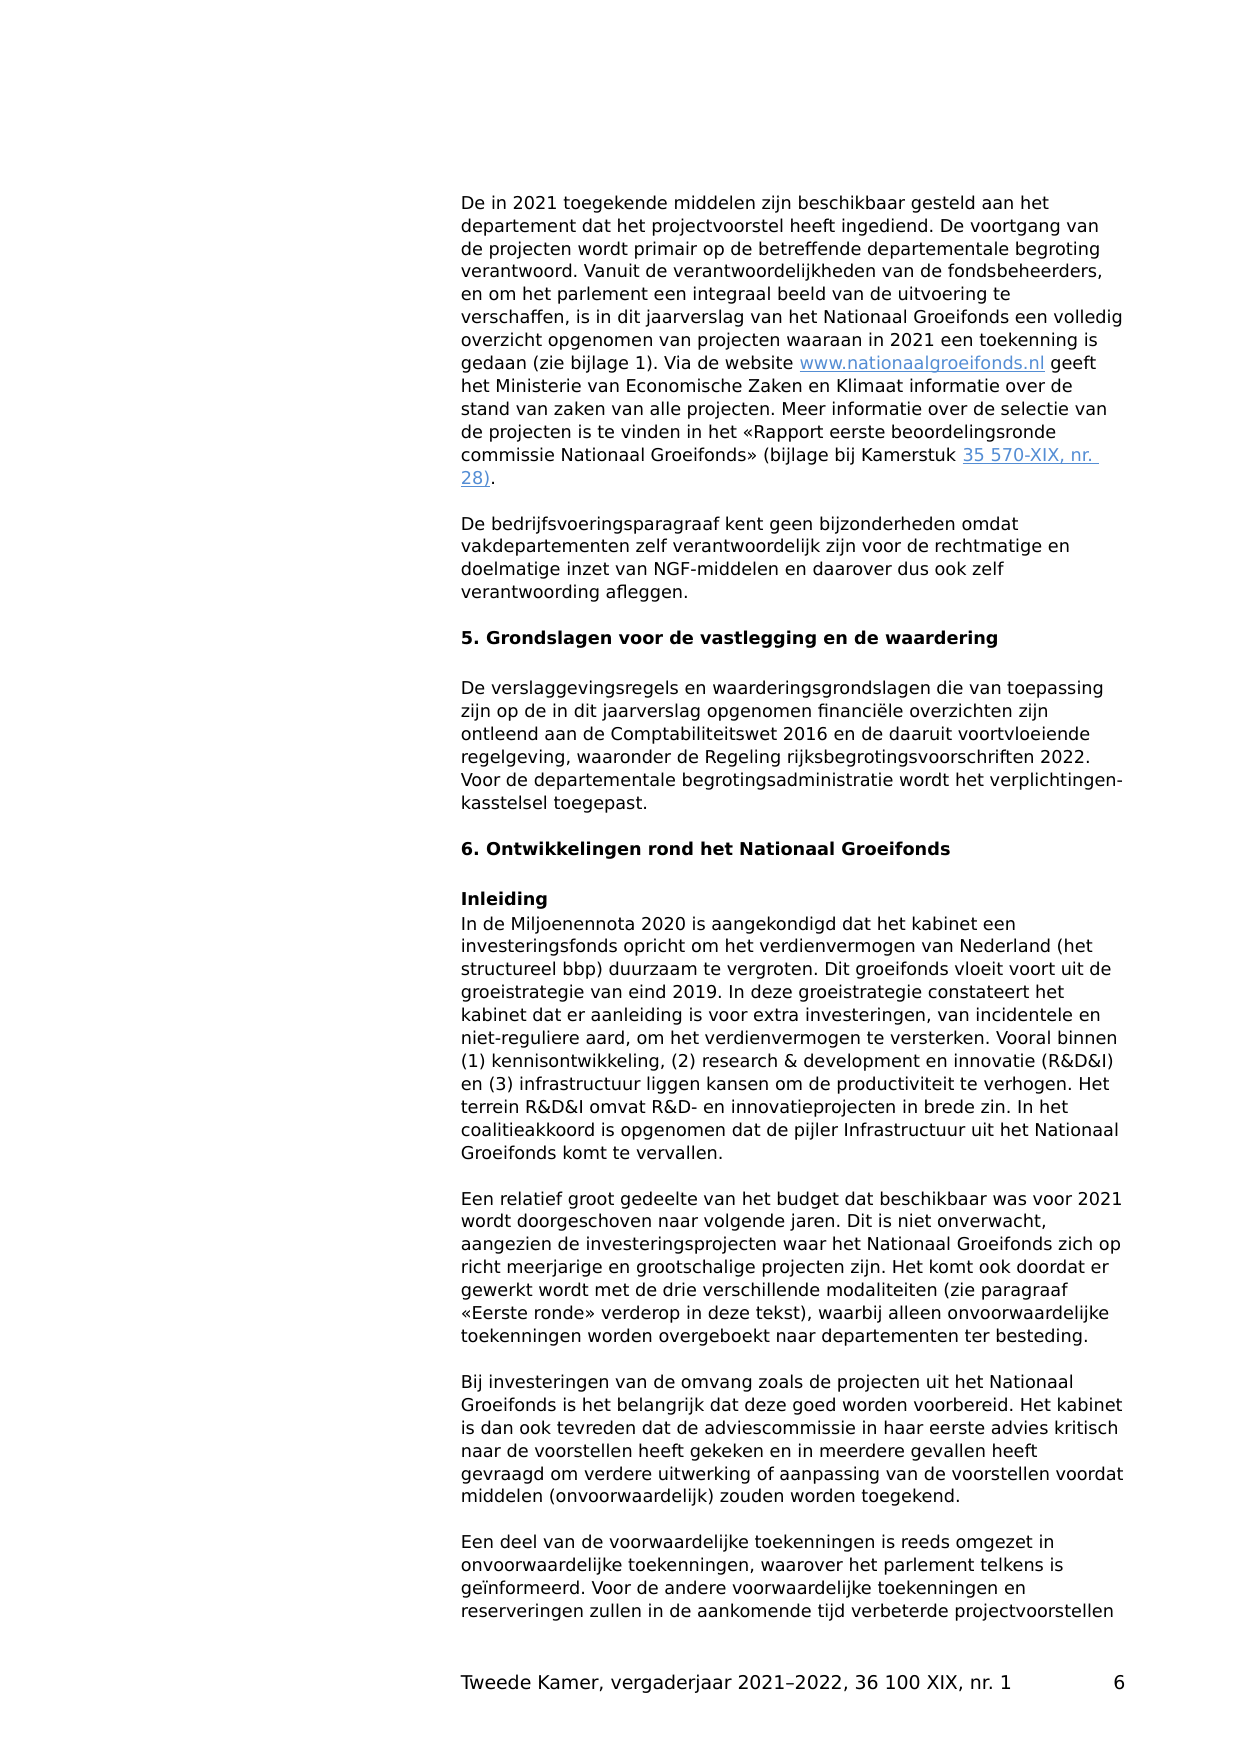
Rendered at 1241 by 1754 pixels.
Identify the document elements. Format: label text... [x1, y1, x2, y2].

text De in 2021 toegekende middelen zijn beschikbaar gesteld aan het departement dat het projectvoorstel heeft ingediend. De voortgang van de projecten wordt primair op de betreffende departementale begroting verantwoord. Vanuit de verantwoordelijkheden van de fondsbeheerders, en om het parlement een integraal beeld van de uitvoering te verschaffen, is in dit jaarverslag van het Nationaal Groeifonds een volledig overzicht opgenomen van projecten waaraan in 2021 een toekenning is gedaan (zie bijlage 1). Via de website www.nationaalgroeifonds.nl geeft het Ministerie van Economische Zaken en Klimaat informatie over de stand van zaken van alle projecten. Meer informatie over de selectie van de projecten is te vinden in het «Rapport eerste beoordelingsronde commissie Nationaal Groeifonds» (bijlage bij Kamerstuk 35 570-XIX, nr. 28). [461, 191, 1125, 489]
text Inleiding [461, 887, 1125, 909]
text Een relatief groot gedeelte van het budget dat beschikbaar was voor 2021 wordt doorgeschoven naar volgende jaren. Dit is niet onverwacht, aangezien de investeringsprojecten waar het Nationaal Groeifonds zich op richt meerjarige en grootschalige projecten zijn. Het komt ook doordat er gewerkt wordt met de drie verschillende modaliteiten (zie paragraaf «Eerste ronde» verderop in deze tekst), waarbij alleen onvoorwaardelijke toekenningen worden overgeboekt naar departementen ter besteding. [461, 1187, 1125, 1347]
text De bedrijfsvoeringsparagraaf kent geen bijzonderheden omdat vakdepartementen zelf verantwoordelijk zijn voor de rechtmatige en doelmatige inzet van NGF-middelen en daarover dus ook zelf verantwoording afleggen. [461, 512, 1125, 603]
text 5. Grondslagen voor de vastlegging en de waardering [461, 626, 1125, 649]
text Een deel van de voorwaardelijke toekenningen is reeds omgezet in onvoorwaardelijke toekenningen, waarover het parlement telkens is geïnformeerd. Voor de andere voorwaardelijke toekenningen en reserveringen zullen in de aankomende tijd verbeterde projectvoorstellen [461, 1530, 1125, 1622]
text De verslaggevingsregels en waarderingsgrondslagen die van toepassing zijn op de in dit jaarverslag opgenomen financiële overzichten zijn ontleend aan de Comptabiliteitswet 2016 en de daaruit voortvloeiende regelgeving, waaronder de Regeling rijksbegrotingsvoorschriften 2022. Voor de departementale begrotingsadministratie wordt het verplichtingen-kasstelsel toegepast. [461, 676, 1125, 814]
text Bij investeringen van de omvang zoals de projecten uit het Nationaal Groeifonds is het belangrijk dat deze goed worden voorbereid. Het kabinet is dan ook tevreden dat de adviescommissie in haar eerste advies kritisch naar de voorstellen heeft gekeken en in meerdere gevallen heeft gevraagd om verdere uitwerking of aanpassing van de voorstellen voordat middelen (onvoorwaardelijk) zouden worden toegekend. [461, 1370, 1125, 1507]
text 6. Ontwikkelingen rond het Nationaal Groeifonds [461, 837, 1125, 859]
text In de Miljoenennota 2020 is aangekondigd dat het kabinet een investeringsfonds opricht om het verdienvermogen van Nederland (het structureel bbp) duurzaam te vergroten. Dit groeifonds vloeit voort uit de groeistrategie van eind 2019. In deze groeistrategie constateert het kabinet dat er aanleiding is voor extra investeringen, van incidentele en niet-reguliere aard, om het verdienvermogen te versterken. Vooral binnen (1) kennisontwikkeling, (2) research & development en innovatie (R&D&I) en (3) infrastructuur liggen kansen om de productiviteit te verhogen. Het terrein R&D&I omvat R&D- en innovatieprojecten in brede zin. In het coalitieakkoord is opgenomen dat de pijler Infrastructuur uit het Nationaal Groeifonds komt te vervallen. [461, 912, 1125, 1164]
